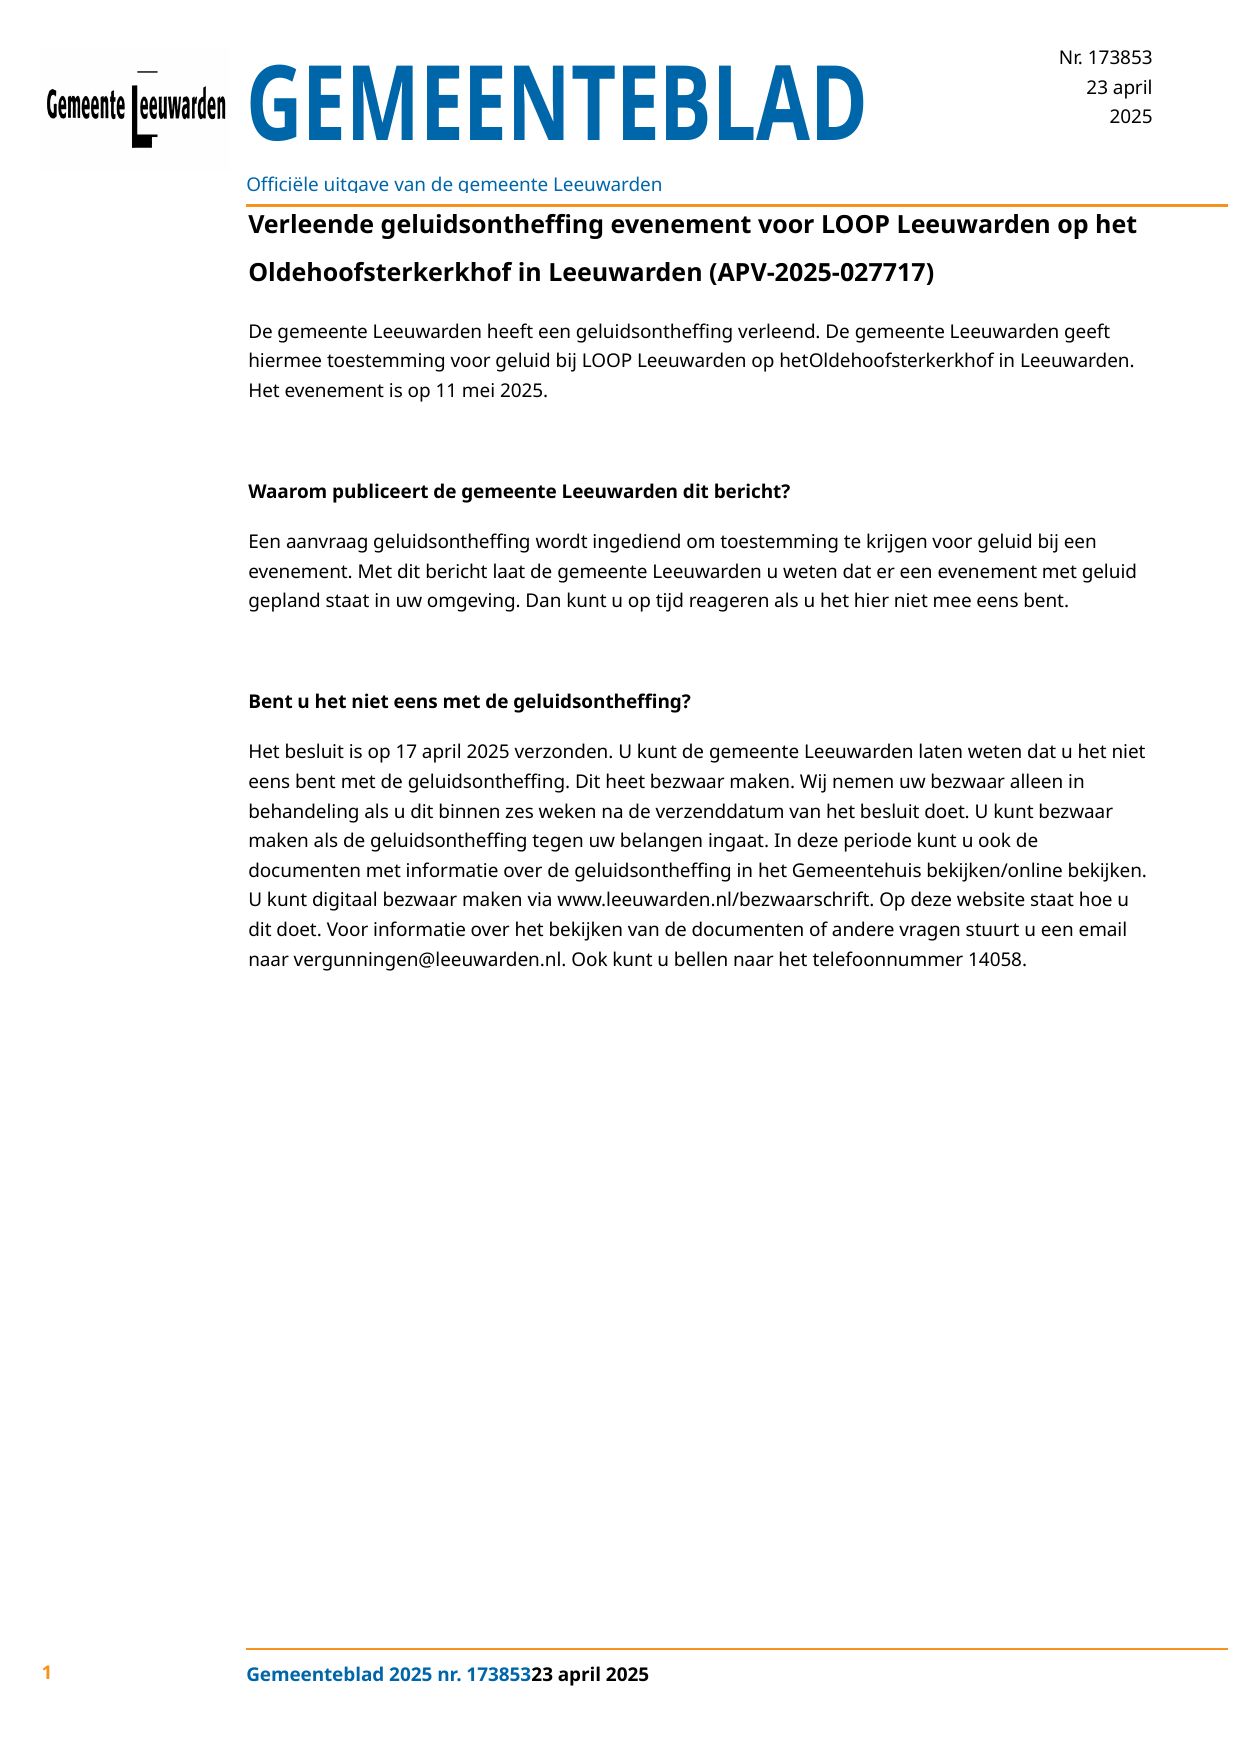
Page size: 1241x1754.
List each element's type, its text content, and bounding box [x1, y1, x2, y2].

picture [41, 47, 231, 172]
text Waarom publiceert de gemeente Leeuwarden dit bericht? [248, 478, 1152, 504]
text Het besluit is op 17 april 2025 verzonden. U kunt de gemeente Leeuwarden laten weten dat u het niet eens bent met de geluidsontheffing. Dit heet bezwaar maken. Wij nemen uw bezwaar alleen in behandeling als u dit binnen zes weken na de verzenddatum van het besluit doet. U kunt bezwaar maken als de geluidsontheffing tegen uw belangen ingaat. In deze periode kunt u ook de documenten met informatie over de geluidsontheffing in het Gemeentehuis bekijken/online bekijken. U kunt digitaal bezwaar maken via www.leeuwarden.nl/bezwaarschrift. Op deze website staat hoe u dit doet. Voor informatie over het bekijken van de documenten of andere vragen stuurt u een email naar vergunningen@leeuwarden.nl. Ook kunt u bellen naar het telefoonnummer 14058. [248, 739, 1152, 972]
text Bent u het niet eens met de geluidsontheffing? [248, 688, 1152, 714]
text De gemeente Leeuwarden heeft een geluidsontheffing verleend. De gemeente Leeuwarden geeft hiermee toestemming voor geluid bij LOOP Leeuwarden op hetOldehoofsterkerkhof in Leeuwarden. Het evenement is op 11 mei 2025. [248, 318, 1152, 403]
text Verleende geluidsontheffing evenement voor LOOP Leeuwarden op het Oldehoofsterkerkhof in Leeuwarden (APV-2025-027717) [248, 207, 1152, 288]
text Een aanvraag geluidsontheffing wordt ingediend om toestemming te krijgen voor geluid bij een evenement. Met dit bericht laat de gemeente Leeuwarden u weten dat er een evenement met geluid gepland staat in uw omgeving. Dan kunt u op tijd reageren als u het hier niet mee eens bent. [248, 528, 1152, 613]
